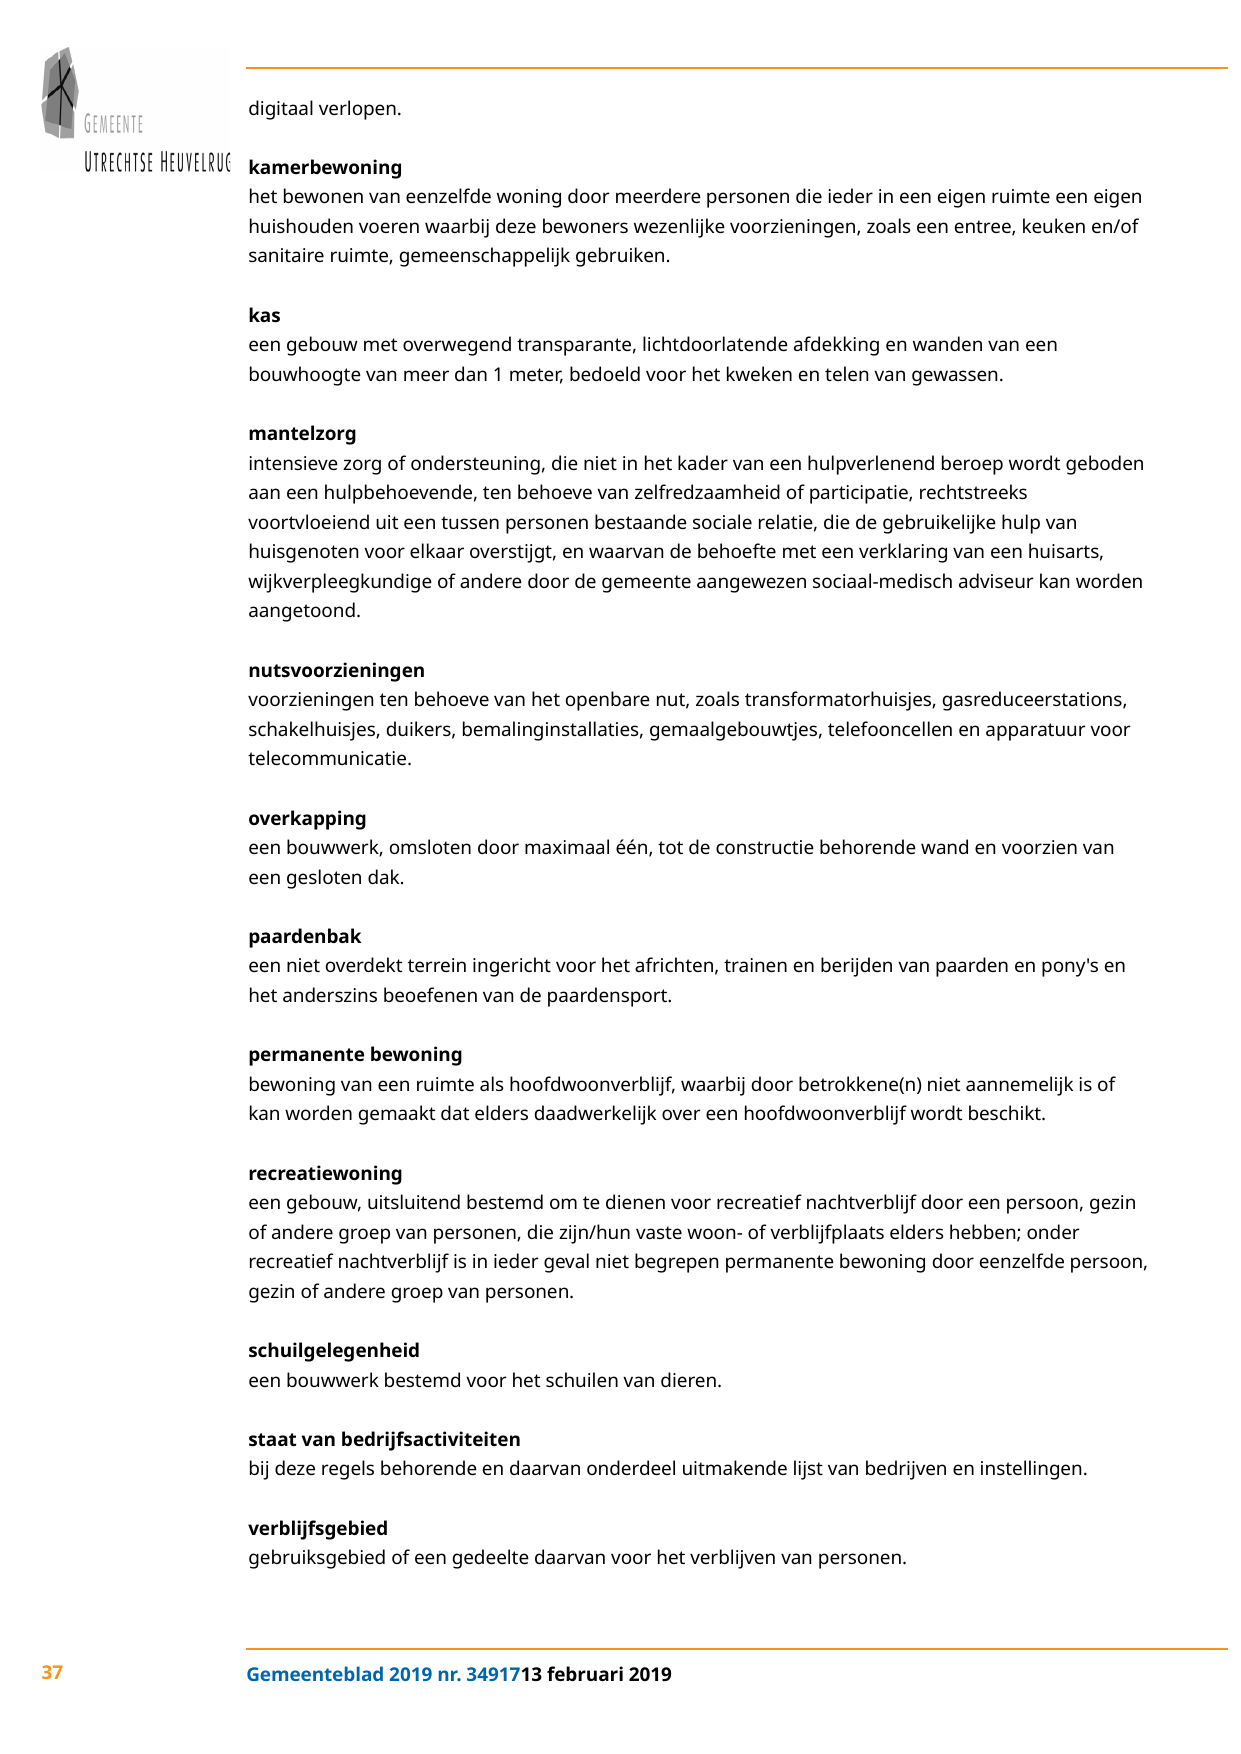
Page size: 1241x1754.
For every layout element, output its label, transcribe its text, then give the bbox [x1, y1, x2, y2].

text staat van bedrijfsactiviteiten [248, 1426, 1152, 1452]
text een gebouw met overwegend transparante, lichtdoorlatende afdekking en wanden van een bouwhoogte van meer dan 1 meter, bedoeld voor het kweken en telen van gewassen. [248, 331, 1152, 387]
text bij deze regels behorende en daarvan onderdeel uitmakende lijst van bedrijven en instellingen. [248, 1456, 1152, 1481]
text nutsvoorzieningen [248, 657, 1152, 683]
text schuilgelegenheid [248, 1337, 1152, 1363]
text een gebouw, uitsluitend bestemd om te dienen voor recreatief nachtverblijf door een persoon, gezin of andere groep van personen, die zijn/hun vaste woon- of verblijfplaats elders hebben; onder recreatief nachtverblijf is in ieder geval niet begrepen permanente bewoning door eenzelfde persoon, gezin of andere groep van personen. [248, 1189, 1152, 1304]
picture [41, 47, 231, 172]
text een bouwwerk bestemd voor het schuilen van dieren. [248, 1367, 1152, 1393]
text een bouwwerk, omsloten door maximaal één, tot de constructie behorende wand en voorzien van een gesloten dak. [248, 834, 1152, 890]
text overkapping [248, 805, 1152, 831]
text digitaal verlopen. [248, 95, 1152, 121]
text een niet overdekt terrein ingericht voor het africhten, trainen en berijden van paarden en pony's en het anderszins beoefenen van de paardensport. [248, 953, 1152, 1008]
text het bewonen van eenzelfde woning door meerdere personen die ieder in een eigen ruimte een eigen huishouden voeren waarbij deze bewoners wezenlijke voorzieningen, zoals een entree, keuken en/of sanitaire ruimte, gemeenschappelijk gebruiken. [248, 183, 1152, 268]
text mantelzorg [248, 420, 1152, 446]
text kamerbewoning [248, 154, 1152, 180]
text bewoning van een ruimte als hoofdwoonverblijf, waarbij door betrokkene(n) niet aannemelijk is of kan worden gemaakt dat elders daadwerkelijk over een hoofdwoonverblijf wordt beschikt. [248, 1071, 1152, 1126]
text voorzieningen ten behoeve van het openbare nut, zoals transformatorhuisjes, gasreduceerstations, schakelhuisjes, duikers, bemalinginstallaties, gemaalgebouwtjes, telefooncellen en apparatuur voor telecommunicatie. [248, 686, 1152, 771]
text kas [248, 302, 1152, 328]
text verblijfsgebied [248, 1515, 1152, 1541]
text gebruiksgebied of een gedeelte daarvan voor het verblijven van personen. [248, 1544, 1152, 1570]
text paardenbak [248, 923, 1152, 949]
text permanente bewoning [248, 1041, 1152, 1067]
text recreatiewoning [248, 1160, 1152, 1186]
text intensieve zorg of ondersteuning, die niet in het kader van een hulpverlenend beroep wordt geboden aan een hulpbehoevende, ten behoeve van zelfredzaamheid of participatie, rechtstreeks voortvloeiend uit een tussen personen bestaande sociale relatie, die de gebruikelijke hulp van huisgenoten voor elkaar overstijgt, en waarvan de behoefte met een verklaring van een huisarts, wijkverpleegkundige of andere door de gemeente aangewezen sociaal-medisch adviseur kan worden aangetoond. [248, 450, 1152, 623]
